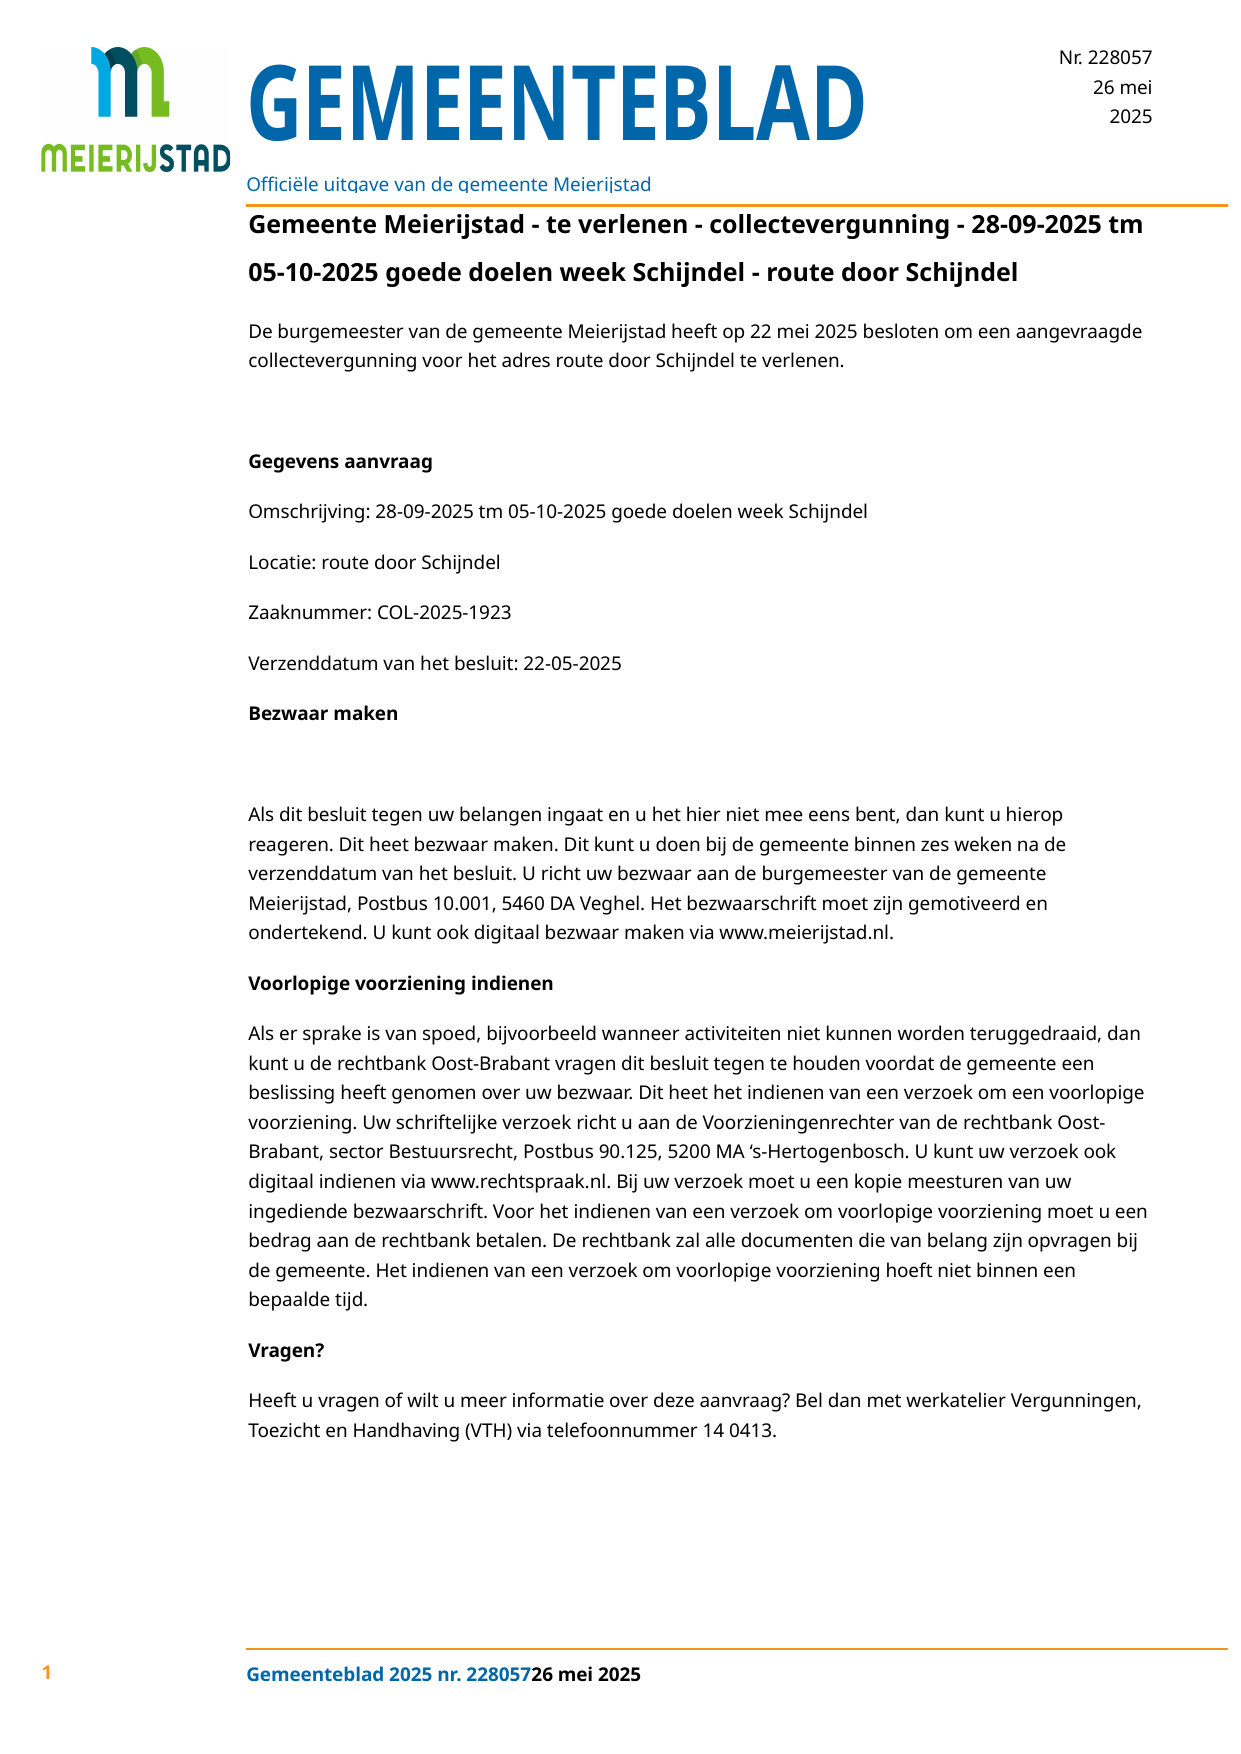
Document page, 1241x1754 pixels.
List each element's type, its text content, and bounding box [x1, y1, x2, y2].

text Bezwaar maken [248, 700, 1152, 726]
text Als dit besluit tegen uw belangen ingaat en u het hier niet mee eens bent, dan kunt u hierop reageren. Dit heet bezwaar maken. Dit kunt u doen bij de gemeente binnen zes weken na de verzenddatum van het besluit. U richt uw bezwaar aan de burgemeester van de gemeente Meierijstad, Postbus 10.001, 5460 DA Veghel. Het bezwaarschrift moet zijn gemotiveerd en ondertekend. U kunt ook digitaal bezwaar maken via www.meierijstad.nl. [248, 801, 1152, 945]
text Omschrijving: 28-09-2025 tm 05-10-2025 goede doelen week Schijndel [248, 499, 1152, 524]
text De burgemeester van de gemeente Meierijstad heeft op 22 mei 2025 besloten om een aangevraagde collectevergunning voor het adres route door Schijndel te verlenen. [248, 318, 1152, 373]
text Voorlopige voorziening indienen [248, 970, 1152, 996]
text Zaaknummer: COL-2025-1923 [248, 599, 1152, 625]
text Heeft u vragen of wilt u meer informatie over deze aanvraag? Bel dan met werkatelier Vergunningen, Toezicht en Handhaving (VTH) via telefoonnummer 14 0413. [248, 1387, 1152, 1443]
picture [41, 47, 231, 172]
text Vragen? [248, 1337, 1152, 1363]
text Gegevens aanvraag [248, 448, 1152, 474]
text Gemeente Meierijstad - te verlenen - collectevergunning - 28-09-2025 tm 05-10-2025 goede doelen week Schijndel - route door Schijndel [248, 207, 1152, 288]
text Locatie: route door Schijndel [248, 549, 1152, 575]
text Verzenddatum van het besluit: 22-05-2025 [248, 650, 1152, 676]
text Als er sprake is van spoed, bijvoorbeeld wanneer activiteiten niet kunnen worden teruggedraaid, dan kunt u de rechtbank Oost-Brabant vragen dit besluit tegen te houden voordat de gemeente een beslissing heeft genomen over uw bezwaar. Dit heet het indienen van een verzoek om een voorlopige voorziening. Uw schriftelijke verzoek richt u aan de Voorzieningenrechter van de rechtbank Oost-Brabant, sector Bestuursrecht, Postbus 90.125, 5200 MA ‘s-Hertogenbosch. U kunt uw verzoek ook digitaal indienen via www.rechtspraak.nl. Bij uw verzoek moet u een kopie meesturen van uw ingediende bezwaarschrift. Voor het indienen van een verzoek om voorlopige voorziening moet u een bedrag aan de rechtbank betalen. De rechtbank zal alle documenten die van belang zijn opvragen bij de gemeente. Het indienen van een verzoek om voorlopige voorziening hoeft niet binnen een bepaalde tijd. [248, 1020, 1152, 1312]
